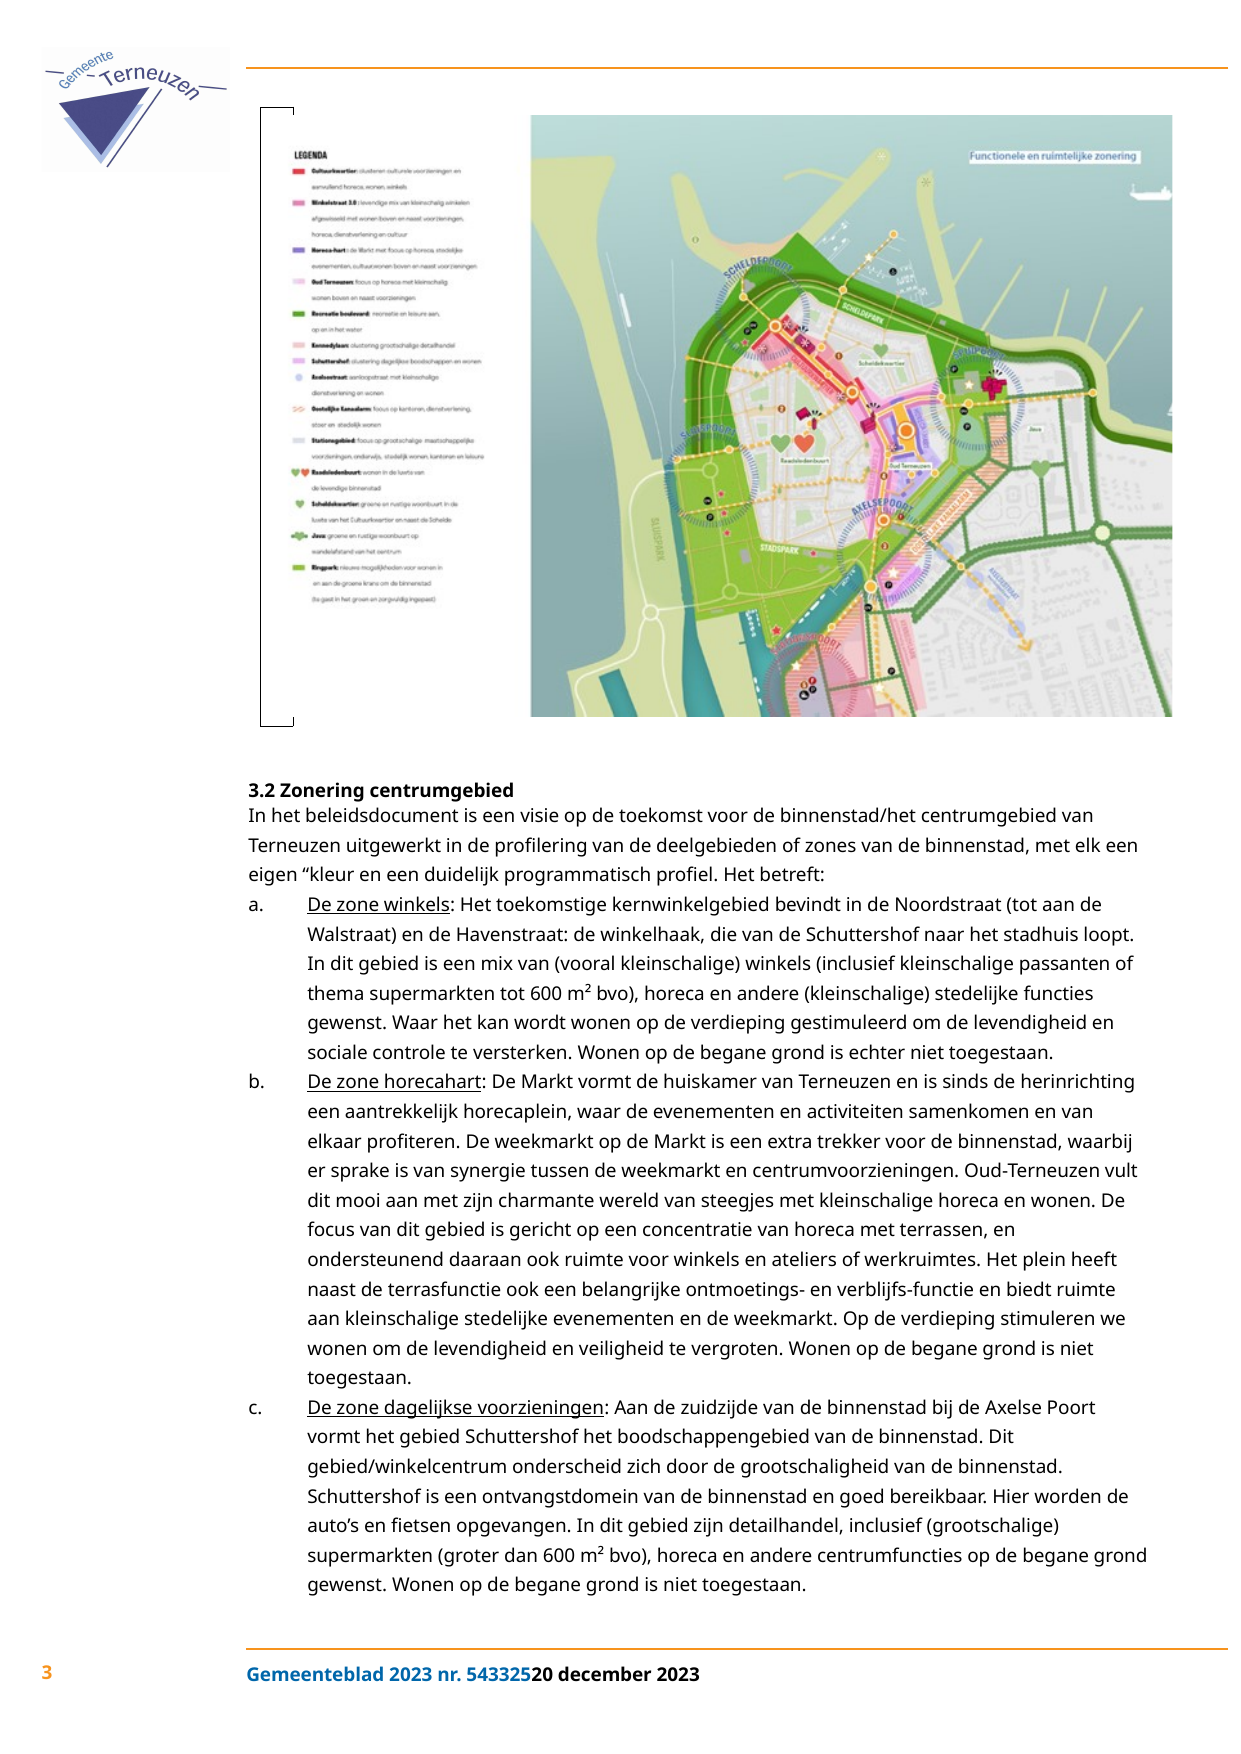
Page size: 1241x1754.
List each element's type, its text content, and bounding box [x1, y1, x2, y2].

list De zone dagelijkse voorzieningen: Aan de zuidzijde van de binnenstad bij de Axelse Poort vormt het gebied Schuttershof het boodschappengebied van de binnenstad. Dit gebied/winkelcentrum onderscheid zich door de grootschaligheid van de binnenstad. Schuttershof is een ontvangstdomein van de binnenstad en goed bereikbaar. Hier worden de auto’s en fietsen opgevangen. In dit gebied zijn detailhandel, inclusief (grootschalige) supermarkten (groter dan 600 m² bvo), horeca en andere centrumfuncties op de begane grond gewenst. Wonen op de begane grond is niet toegestaan. [248, 1394, 1152, 1597]
text 3.2 Zonering centrumgebied [248, 777, 1152, 802]
list De zone winkels: Het toekomstige kernwinkelgebied bevindt in de Noordstraat (tot aan de Walstraat) en de Havenstraat: de winkelhaak, die van de Schuttershof naar het stadhuis loopt. In dit gebied is een mix van (vooral kleinschalige) winkels (inclusief kleinschalige passanten of thema supermarkten tot 600 m² bvo), horeca en andere (kleinschalige) stedelijke functies gewenst. Waar het kan wordt wonen op de verdieping gestimuleerd om de levendigheid en sociale controle te versterken. Wonen op de begane grond is echter niet toegestaan. [248, 891, 1152, 1065]
text In het beleidsdocument is een visie op de toekomst voor de binnenstad/het centrumgebied van Terneuzen uitgewerkt in de profilering van de deelgebieden of zones van de binnenstad, met elk een eigen “kleur en een duidelijk programmatisch profiel. Het betreft: [248, 802, 1152, 887]
picture [268, 115, 1173, 717]
picture [41, 47, 231, 172]
list De zone horecahart: De Markt vormt de huiskamer van Terneuzen en is sinds de herinrichting een aantrekkelijk horecaplein, waar de evenementen en activiteiten samenkomen en van elkaar profiteren. De weekmarkt op de Markt is een extra trekker voor de binnenstad, waarbij er sprake is van synergie tussen de weekmarkt en centrumvoorzieningen. Oud-Terneuzen vult dit mooi aan met zijn charmante wereld van steegjes met kleinschalige horeca en wonen. De focus van dit gebied is gericht op een concentratie van horeca met terrassen, en ondersteunend daaraan ook ruimte voor winkels en ateliers of werkruimtes. Het plein heeft naast de terrasfunctie ook een belangrijke ontmoetings- en verblijfs-functie en biedt ruimte aan kleinschalige stedelijke evenementen en de weekmarkt. Op de verdieping stimuleren we wonen om de levendigheid en veiligheid te vergroten. Wonen op de begane grond is niet toegestaan. [248, 1069, 1152, 1390]
